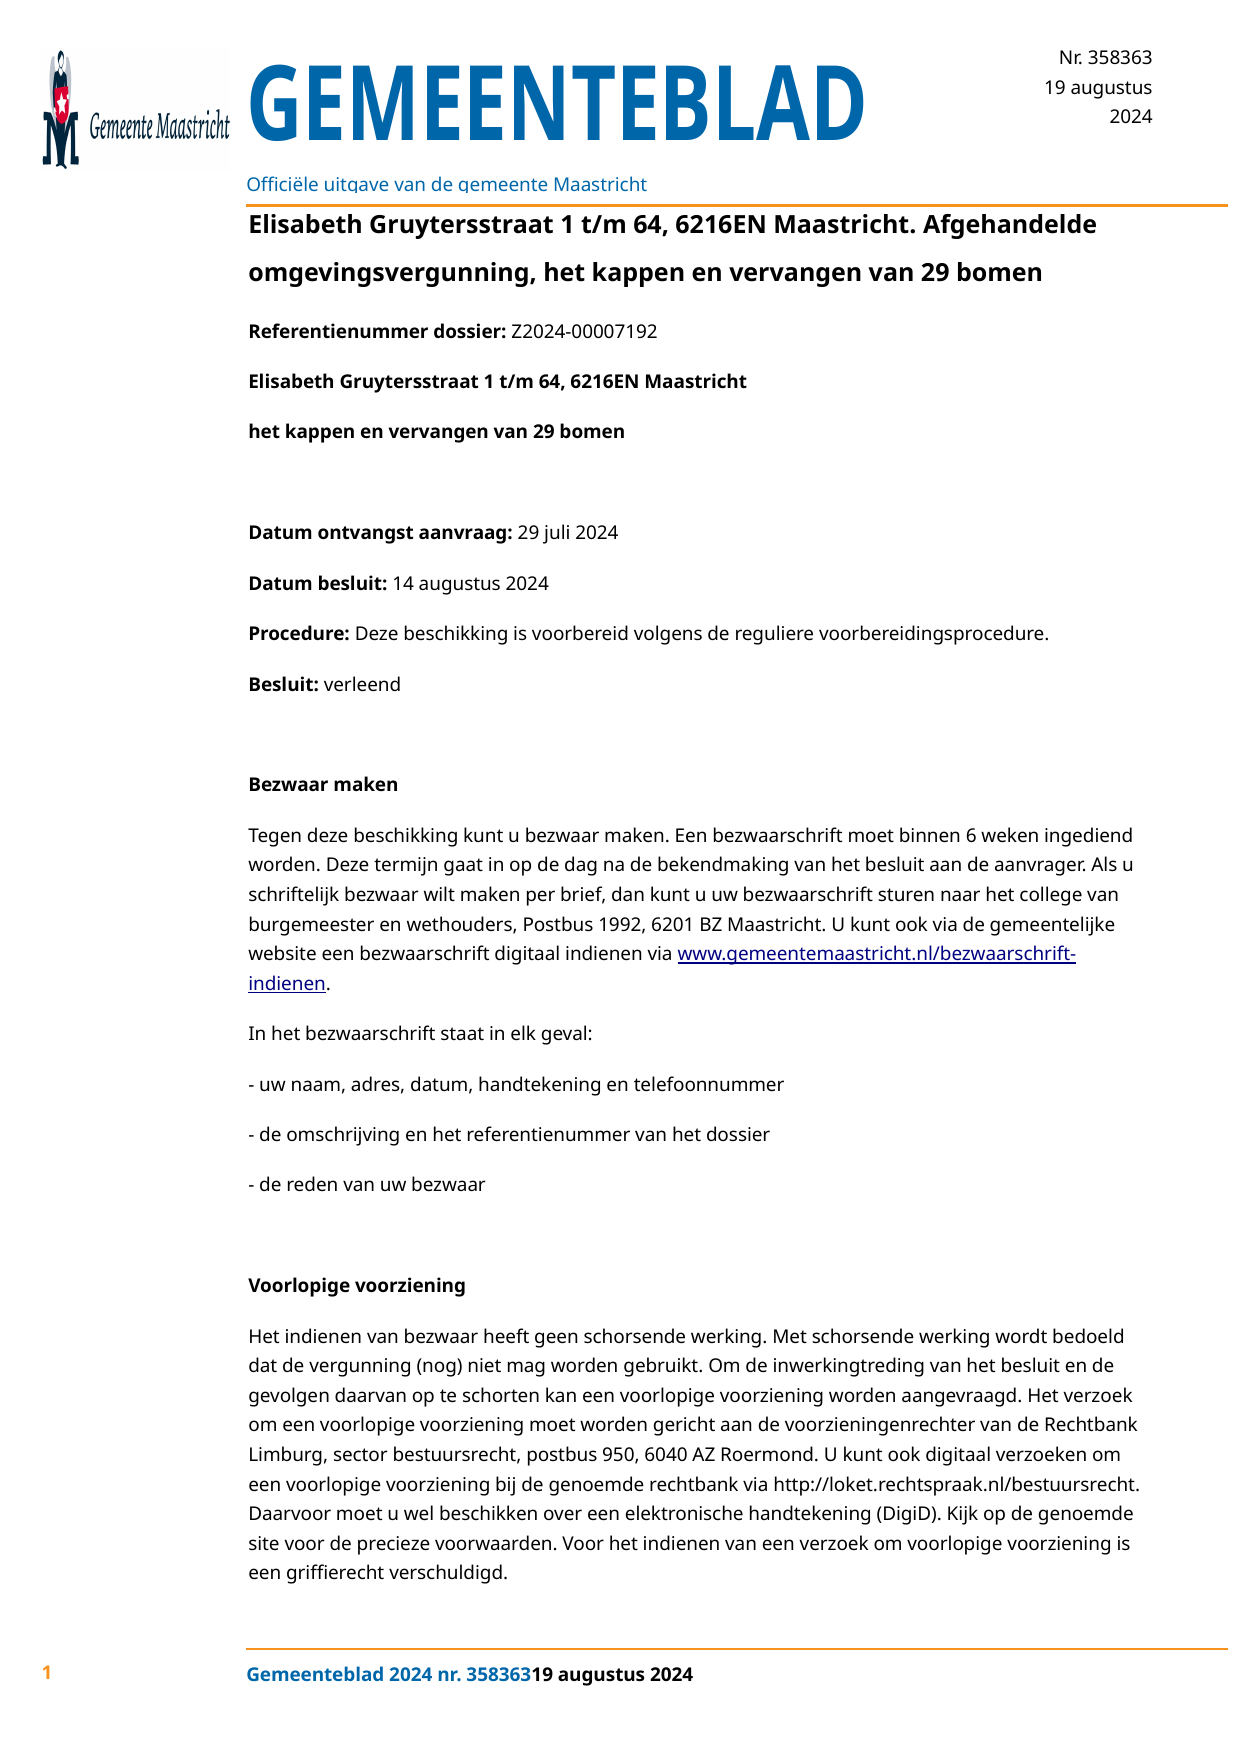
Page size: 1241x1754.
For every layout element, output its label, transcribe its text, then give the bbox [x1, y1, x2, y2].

picture [41, 47, 231, 172]
text In het bezwaarschrift staat in elk geval: [248, 1020, 1152, 1046]
text Datum ontvangst aanvraag: 29 juli 2024 [248, 519, 1152, 545]
text Procedure: Deze beschikking is voorbereid volgens de reguliere voorbereidingsprocedure. [248, 620, 1152, 646]
text Besluit: verleend [248, 671, 1152, 697]
text Het indienen van bezwaar heeft geen schorsende werking. Met schorsende werking wordt bedoeld dat de vergunning (nog) niet mag worden gebruikt. Om de inwerkingtreding van het besluit en de gevolgen daarvan op te schorten kan een voorlopige voorziening worden aangevraagd. Het verzoek om een voorlopige voorziening moet worden gericht aan de voorzieningenrechter van de Rechtbank Limburg, sector bestuursrecht, postbus 950, 6040 AZ Roermond. U kunt ook digitaal verzoeken om een voorlopige voorziening bij de genoemde rechtbank via http://loket.rechtspraak.nl/bestuursrecht. Daarvoor moet u wel beschikken over een elektronische handtekening (DigiD). Kijk op de genoemde site voor de precieze voorwaarden. Voor het indienen van een verzoek om voorlopige voorziening is een griffierecht verschuldigd. [248, 1323, 1152, 1585]
text - uw naam, adres, datum, handtekening en telefoonnummer [248, 1071, 1152, 1097]
text Elisabeth Gruytersstraat 1 t/m 64, 6216EN Maastricht [248, 368, 1152, 394]
text het kappen en vervangen van 29 bomen [248, 419, 1152, 444]
text Referentienummer dossier: Z2024-00007192 [248, 318, 1152, 344]
text - de omschrijving en het referentienummer van het dossier [248, 1121, 1152, 1147]
text Voorlopige voorziening [248, 1272, 1152, 1298]
text Elisabeth Gruytersstraat 1 t/m 64, 6216EN Maastricht. Afgehandelde omgevingsvergunning, het kappen en vervangen van 29 bomen [248, 207, 1152, 288]
text Bezwaar maken [248, 772, 1152, 797]
text - de reden van uw bezwaar [248, 1172, 1152, 1197]
text Tegen deze beschikking kunt u bezwaar maken. Een bezwaarschrift moet binnen 6 weken ingediend worden. Deze termijn gaat in op de dag na de bekendmaking van het besluit aan de aanvrager. Als u schriftelijk bezwaar wilt maken per brief, dan kunt u uw bezwaarschrift sturen naar het college van burgemeester en wethouders, Postbus 1992, 6201 BZ Maastricht. U kunt ook via de gemeentelijke website een bezwaarschrift digitaal indienen via www.gemeentemaastricht.nl/bezwaarschrift-indienen. [248, 822, 1152, 996]
text Datum besluit: 14 augustus 2024 [248, 570, 1152, 596]
